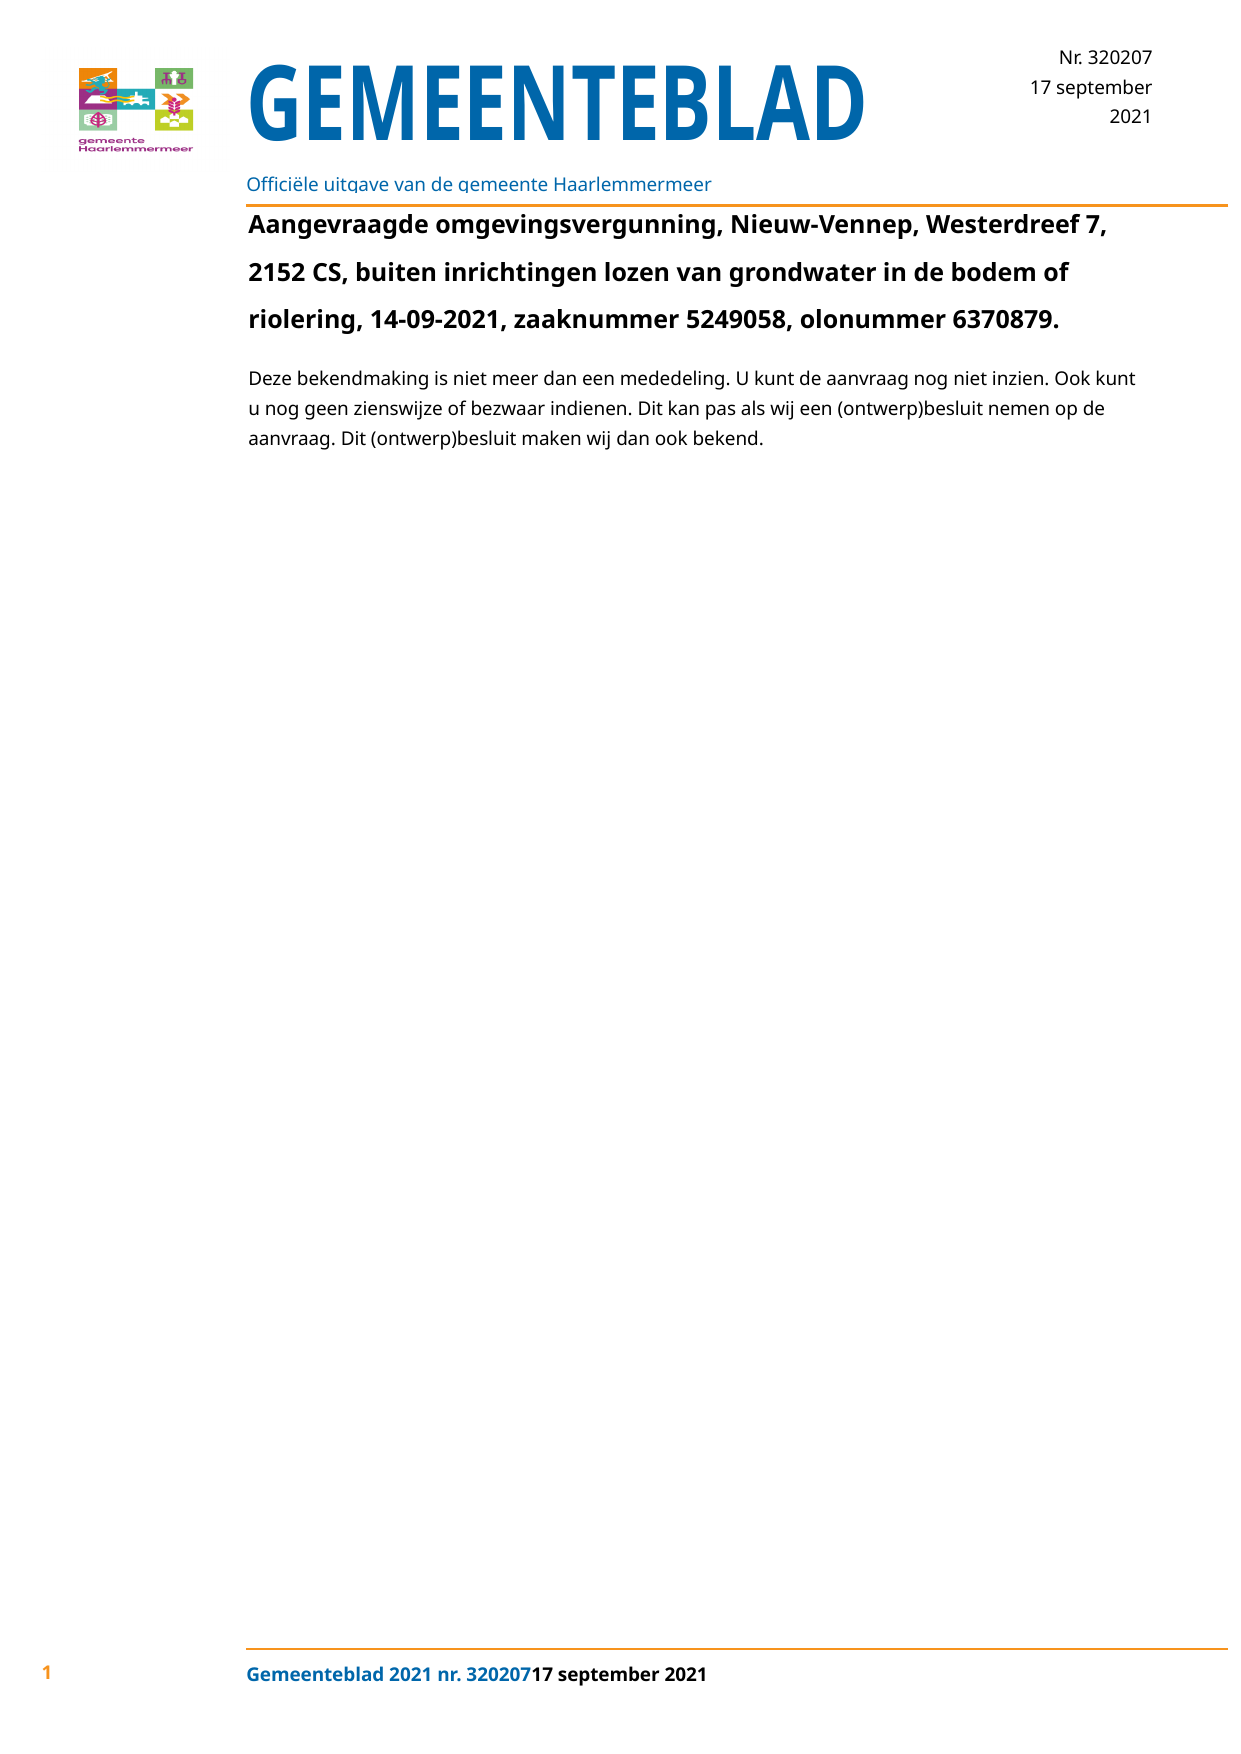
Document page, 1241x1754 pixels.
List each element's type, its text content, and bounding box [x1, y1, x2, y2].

text Deze bekendmaking is niet meer dan een mededeling. U kunt de aanvraag nog niet inzien. Ook kunt u nog geen zienswijze of bezwaar indienen. Dit kan pas als wij een (ontwerp)besluit nemen op de aanvraag. Dit (ontwerp)besluit maken wij dan ook bekend. [248, 366, 1152, 450]
picture [41, 47, 231, 172]
text Aangevraagde omgevingsvergunning, Nieuw-Vennep, Westerdreef 7, 2152 CS, buiten inrichtingen lozen van grondwater in de bodem of riolering, 14-09-2021, zaaknummer 5249058, olonummer 6370879. [248, 207, 1152, 336]
